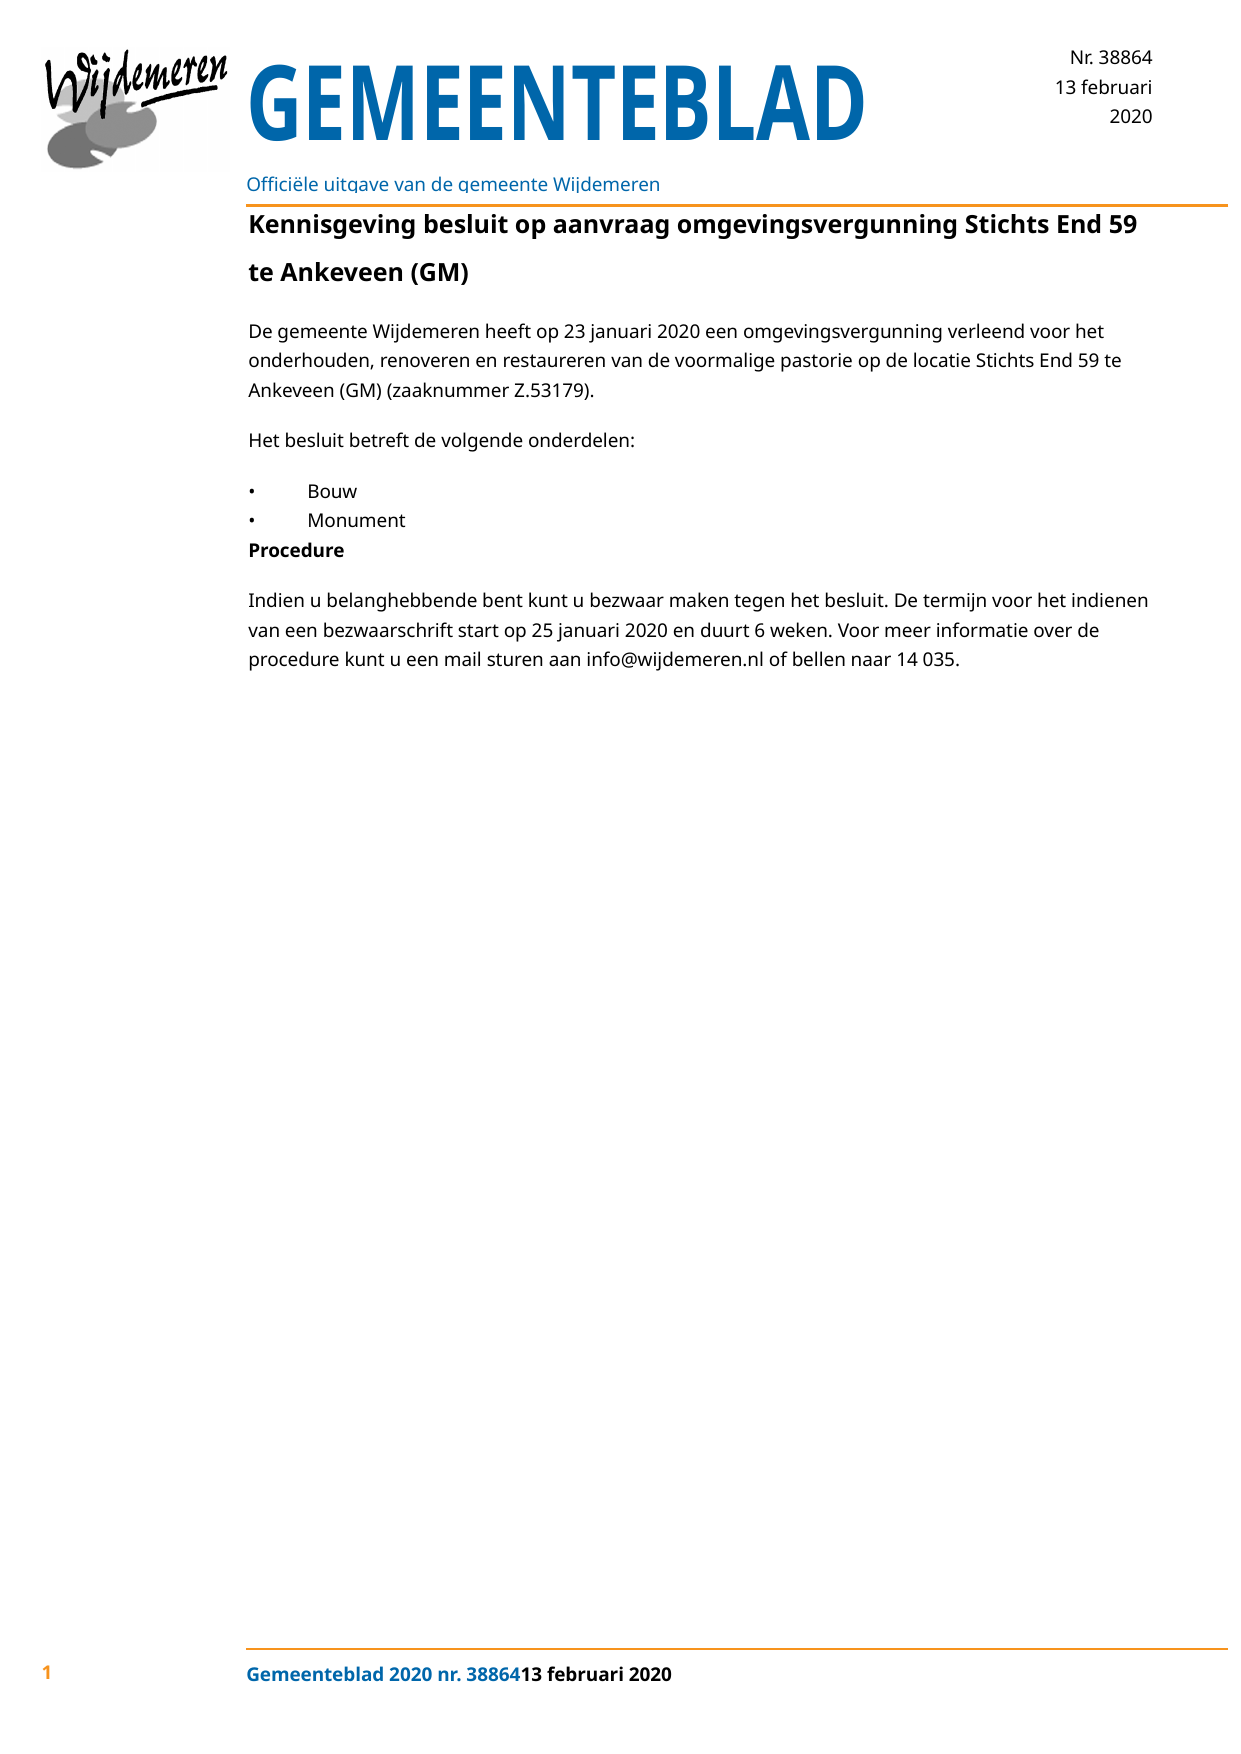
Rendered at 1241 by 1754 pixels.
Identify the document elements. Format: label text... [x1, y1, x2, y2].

text Kennisgeving besluit op aanvraag omgevingsvergunning Stichts End 59 te Ankeveen (GM) [248, 207, 1152, 288]
text Procedure [248, 537, 1152, 563]
picture [41, 47, 231, 172]
text Het besluit betreft de volgende onderdelen: [248, 427, 1152, 453]
list Bouw [248, 478, 1152, 504]
text Indien u belanghebbende bent kunt u bezwaar maken tegen het besluit. De termijn voor het indienen van een bezwaarschrift start op 25 januari 2020 en duurt 6 weken. Voor meer informatie over de procedure kunt u een mail sturen aan info@wijdemeren.nl of bellen naar 14 035. [248, 587, 1152, 672]
text De gemeente Wijdemeren heeft op 23 januari 2020 een omgevingsvergunning verleend voor het onderhouden, renoveren en restaureren van de voormalige pastorie op de locatie Stichts End 59 te Ankeveen (GM) (zaaknummer Z.53179). [248, 318, 1152, 403]
list Monument [248, 507, 1152, 533]
